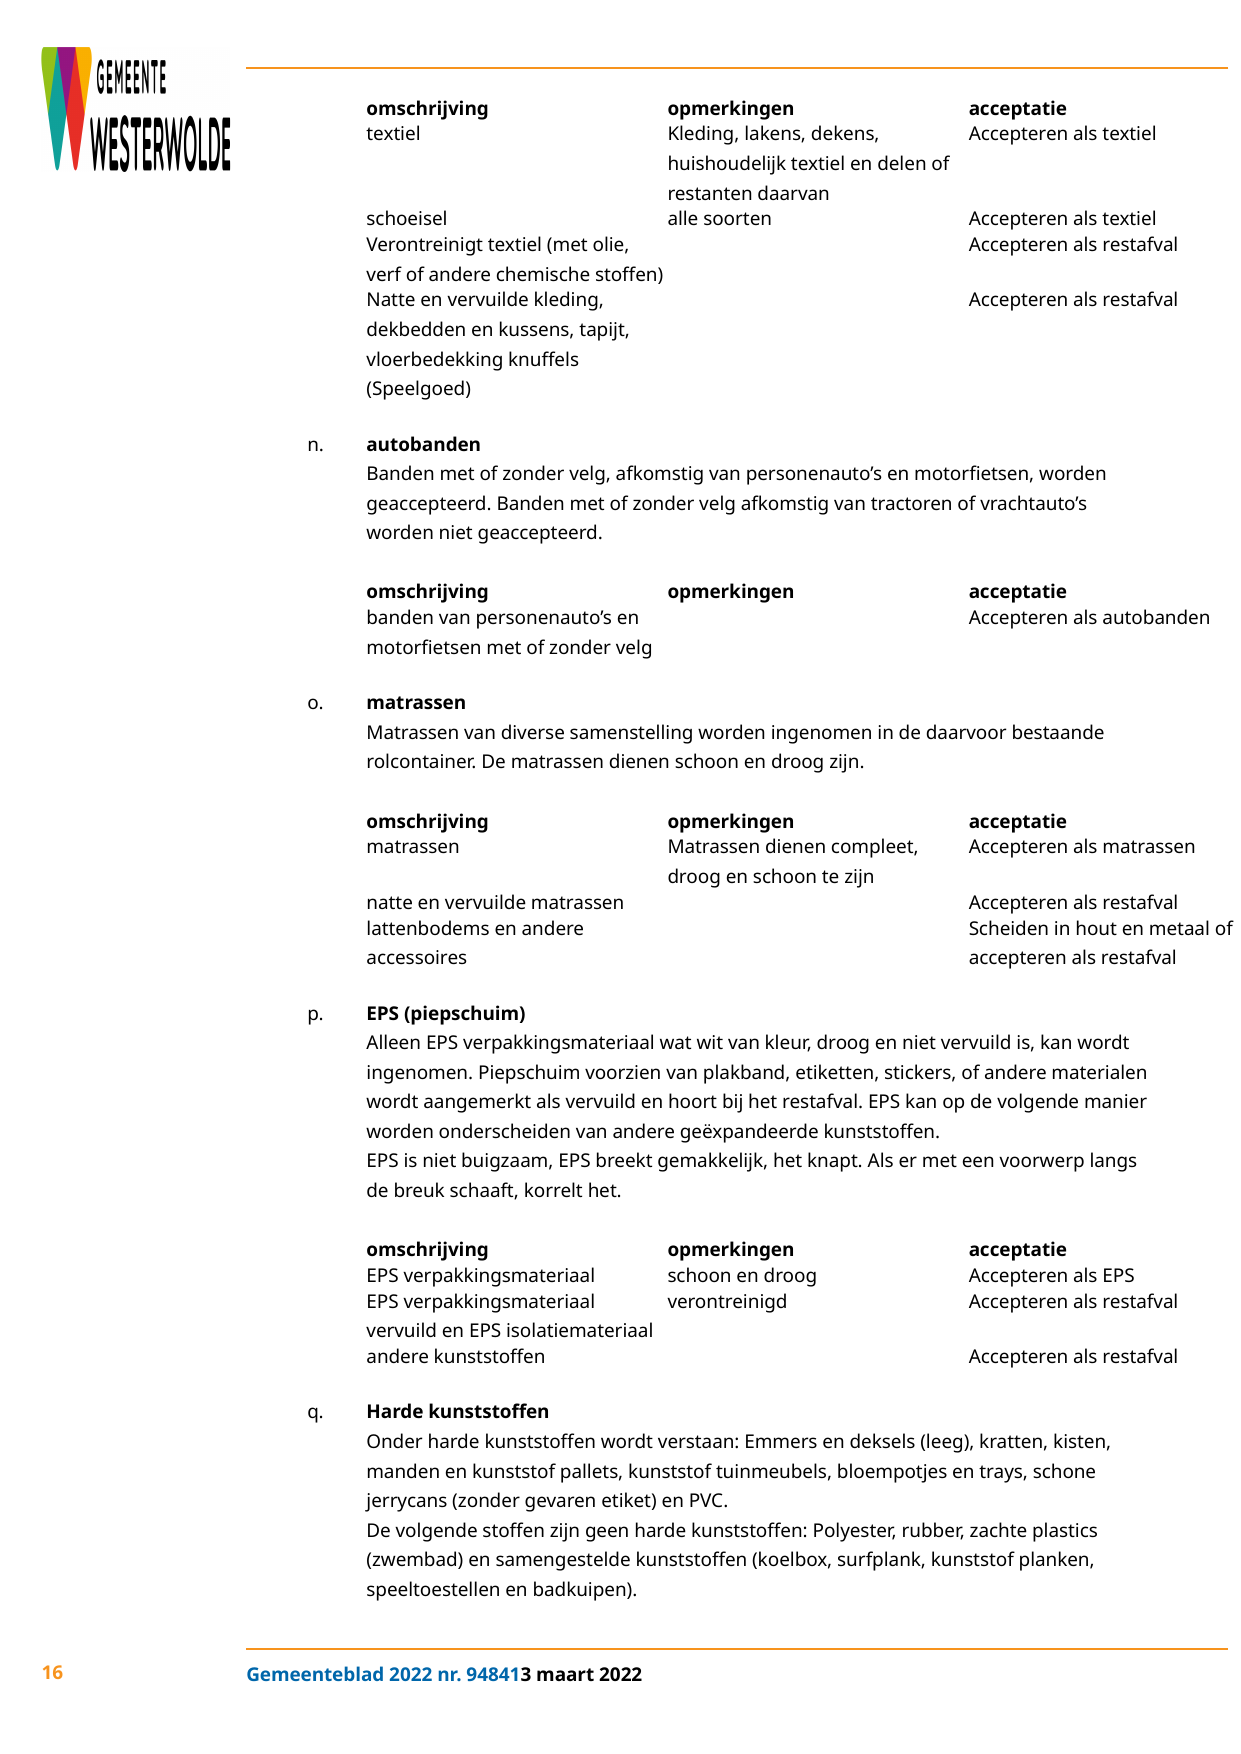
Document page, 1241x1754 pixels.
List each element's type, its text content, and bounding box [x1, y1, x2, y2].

table_cell EPS verpakkingsmateriaal vervuild en EPS isolatiemateriaal [366, 1288, 667, 1343]
table_cell Accepteren als autobanden [969, 605, 1240, 660]
table_header acceptatie [969, 95, 1240, 121]
table_cell andere kunststoffen [366, 1343, 667, 1369]
list Harde kunststoffen [307, 1399, 1152, 1424]
table_header opmerkingen [667, 1236, 968, 1262]
table_cell schoon en droog [667, 1262, 968, 1288]
picture [41, 47, 231, 172]
table_cell Matrassen dienen compleet, droog en schoon te zijn [667, 834, 968, 889]
list De volgende stoffen zijn geen harde kunststoffen: Polyester, rubber, zachte plastics (zwembad) en samengestelde kunststoffen (koelbox, surfplank, kunststof planken, speeltoestellen en badkuipen). [307, 1517, 1152, 1602]
table_cell verontreinigd [667, 1288, 968, 1343]
table_cell [667, 915, 968, 970]
table_cell Accepteren als textiel [969, 206, 1240, 231]
list Matrassen van diverse samenstelling worden ingenomen in de daarvoor bestaande rolcontainer. De matrassen dienen schoon en droog zijn. [307, 719, 1152, 774]
table_header opmerkingen [667, 808, 968, 834]
list EPS (piepschuim) [307, 1000, 1152, 1025]
table_header acceptatie [969, 808, 1240, 834]
table_cell [667, 1343, 968, 1369]
table_header opmerkingen [667, 579, 968, 604]
table_header omschrijving [366, 808, 667, 834]
table_cell Kleding, lakens, dekens, huishoudelijk textiel en delen of restanten daarvan [667, 121, 968, 206]
table_cell Accepteren als restafval [969, 889, 1240, 915]
table_header omschrijving [366, 579, 667, 604]
list Onder harde kunststoffen wordt verstaan: Emmers en deksels (leeg), kratten, kisten, manden en kunststof pallets, kunststof tuinmeubels, bloempotjes en trays, schone jerrycans (zonder gevaren etiket) en PVC. [307, 1428, 1152, 1513]
table_cell alle soorten [667, 206, 968, 231]
table_cell natte en vervuilde matrassen [366, 889, 667, 915]
table_cell [667, 231, 968, 287]
table_cell Accepteren als restafval [969, 1288, 1240, 1343]
list matrassen [307, 689, 1152, 715]
table_cell schoeisel [366, 206, 667, 231]
table_cell lattenbodems en andere accessoires [366, 915, 667, 970]
table_cell Scheiden in hout en metaal of accepteren als restafval [969, 915, 1240, 970]
table_cell Accepteren als restafval [969, 1343, 1240, 1369]
table_cell [667, 287, 968, 401]
table_cell Natte en vervuilde kleding, dekbedden en kussens, tapijt, vloerbedekking knuffels (Speelgoed) [366, 287, 667, 401]
table_cell textiel [366, 121, 667, 206]
table_cell Accepteren als restafval [969, 231, 1240, 287]
table_cell Accepteren als restafval [969, 287, 1240, 401]
table_header omschrijving [366, 95, 667, 121]
list Banden met of zonder velg, afkomstig van personenauto’s en motorfietsen, worden geaccepteerd. Banden met of zonder velg afkomstig van tractoren of vrachtauto’s worden niet geaccepteerd. [307, 460, 1152, 545]
table_header omschrijving [366, 1236, 667, 1262]
table_cell Accepteren als EPS [969, 1262, 1240, 1288]
table_cell Accepteren als matrassen [969, 834, 1240, 889]
table_header opmerkingen [667, 95, 968, 121]
table_header acceptatie [969, 579, 1240, 604]
list autobanden [307, 431, 1152, 456]
table_cell [667, 889, 968, 915]
table_cell EPS verpakkingsmateriaal [366, 1262, 667, 1288]
list Alleen EPS verpakkingsmateriaal wat wit van kleur, droog en niet vervuild is, kan wordt ingenomen. Piepschuim voorzien van plakband, etiketten, stickers, of andere materialen wordt aangemerkt als vervuild en hoort bij het restafval. EPS kan op de volgende manier worden onderscheiden van andere geëxpandeerde kunststoffen. [307, 1029, 1152, 1144]
list EPS is niet buigzaam, EPS breekt gemakkelijk, het knapt. Als er met een voorwerp langs de breuk schaaft, korrelt het. [307, 1148, 1152, 1203]
table_cell banden van personenauto’s en motorfietsen met of zonder velg [366, 605, 667, 660]
table_cell Accepteren als textiel [969, 121, 1240, 206]
table_cell Verontreinigt textiel (met olie, verf of andere chemische stoffen) [366, 231, 667, 287]
table_cell matrassen [366, 834, 667, 889]
table_cell [667, 605, 968, 660]
table_header acceptatie [969, 1236, 1240, 1262]
